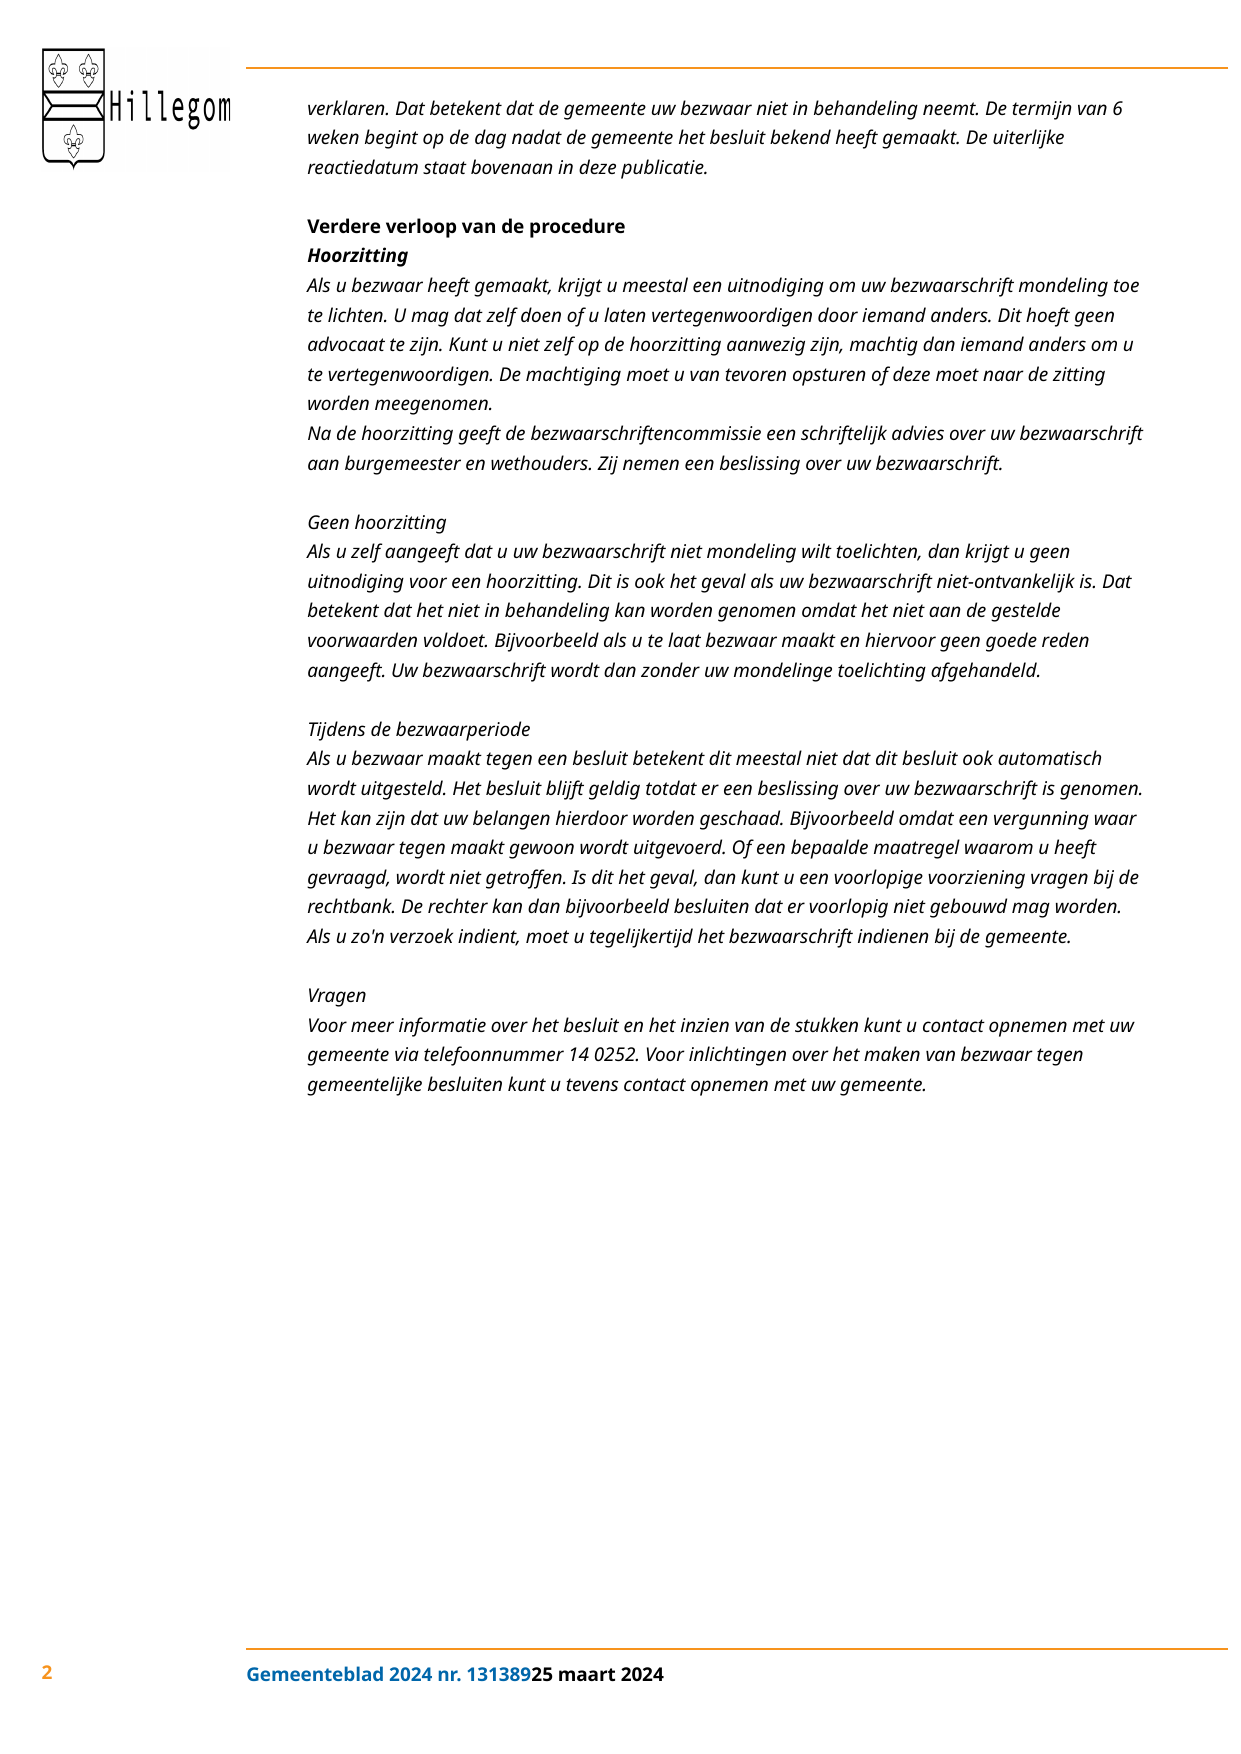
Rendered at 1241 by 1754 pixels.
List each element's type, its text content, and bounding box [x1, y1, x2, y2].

list Hoorzitting [248, 243, 1152, 268]
list verklaren. Dat betekent dat de gemeente uw bezwaar niet in behandeling neemt. De termijn van 6 weken begint op de dag nadat de gemeente het besluit bekend heeft gemaakt. De uiterlijke reactiedatum staat bovenaan in deze publicatie. [248, 95, 1152, 180]
list Als u bezwaar heeft gemaakt, krijgt u meestal een uitnodiging om uw bezwaarschrift mondeling toe te lichten. U mag dat zelf doen of u laten vertegenwoordigen door iemand anders. Dit hoeft geen advocaat te zijn. Kunt u niet zelf op de hoorzitting aanwezig zijn, machtig dan iemand anders om u te vertegenwoordigen. De machtiging moet u van tevoren opsturen of deze moet naar de zitting worden meegenomen. [248, 272, 1152, 416]
list Tijdens de bezwaarperiode [248, 716, 1152, 742]
list Vragen [248, 982, 1152, 1008]
list Geen hoorzitting [248, 509, 1152, 535]
list Als u bezwaar maakt tegen een besluit betekent dit meestal niet dat dit besluit ook automatisch wordt uitgesteld. Het besluit blijft geldig totdat er een beslissing over uw bezwaarschrift is genomen. Het kan zijn dat uw belangen hierdoor worden geschaad. Bijvoorbeeld omdat een vergunning waar u bezwaar tegen maakt gewoon wordt uitgevoerd. Of een bepaalde maatregel waarom u heeft gevraagd, wordt niet getroffen. Is dit het geval, dan kunt u een voorlopige voorziening vragen bij de rechtbank. De rechter kan dan bijvoorbeeld besluiten dat er voorlopig niet gebouwd mag worden. Als u zo'n verzoek indient, moet u tegelijkertijd het bezwaarschrift indienen bij de gemeente. [248, 746, 1152, 949]
list Als u zelf aangeeft dat u uw bezwaarschrift niet mondeling wilt toelichten, dan krijgt u geen uitnodiging voor een hoorzitting. Dit is ook het geval als uw bezwaarschrift niet-ontvankelijk is. Dat betekent dat het niet in behandeling kan worden genomen omdat het niet aan de gestelde voorwaarden voldoet. Bijvoorbeeld als u te laat bezwaar maakt en hiervoor geen goede reden aangeeft. Uw bezwaarschrift wordt dan zonder uw mondelinge toelichting afgehandeld. [248, 538, 1152, 683]
picture [41, 47, 231, 172]
list Voor meer informatie over het besluit en het inzien van de stukken kunt u contact opnemen met uw gemeente via telefoonnummer 14 0252. Voor inlichtingen over het maken van bezwaar tegen gemeentelijke besluiten kunt u tevens contact opnemen met uw gemeente. [248, 1012, 1152, 1097]
list Na de hoorzitting geeft de bezwaarschriftencommissie een schriftelijk advies over uw bezwaarschrift aan burgemeester en wethouders. Zij nemen een beslissing over uw bezwaarschrift. [248, 420, 1152, 476]
list Verdere verloop van de procedure [248, 213, 1152, 239]
